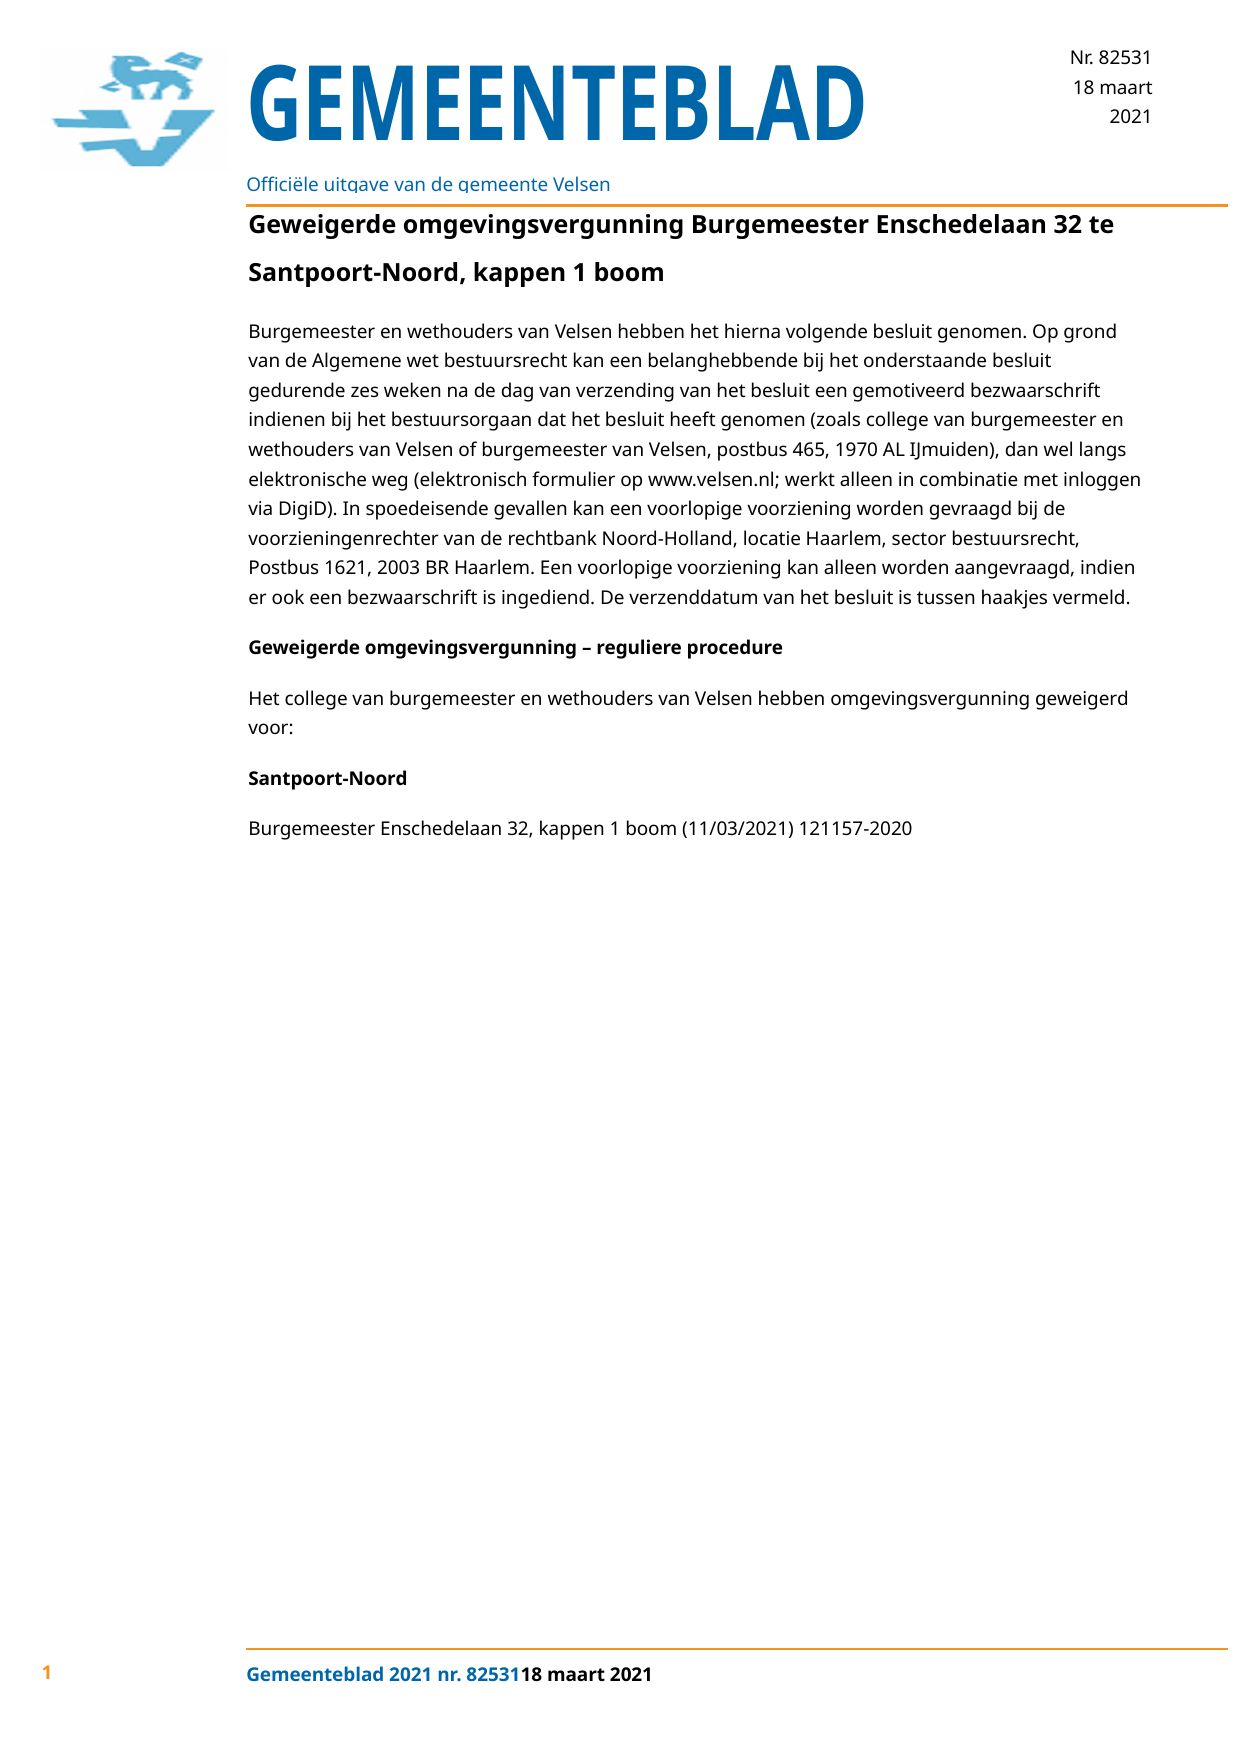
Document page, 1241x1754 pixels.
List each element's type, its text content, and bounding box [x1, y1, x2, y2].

text Geweigerde omgevingsvergunning Burgemeester Enschedelaan 32 te Santpoort-Noord, kappen 1 boom [248, 207, 1152, 288]
text Geweigerde omgevingsvergunning – reguliere procedure [248, 634, 1152, 660]
picture [41, 47, 231, 172]
text Santpoort-Noord [248, 765, 1152, 791]
text Burgemeester en wethouders van Velsen hebben het hierna volgende besluit genomen. Op grond van de Algemene wet bestuursrecht kan een belanghebbende bij het onderstaande besluit gedurende zes weken na de dag van verzending van het besluit een gemotiveerd bezwaarschrift indienen bij het bestuursorgaan dat het besluit heeft genomen (zoals college van burgemeester en wethouders van Velsen of burgemeester van Velsen, postbus 465, 1970 AL IJmuiden), dan wel langs elektronische weg (elektronisch formulier op www.velsen.nl; werkt alleen in combinatie met inloggen via DigiD). In spoedeisende gevallen kan een voorlopige voorziening worden gevraagd bij de voorzieningenrechter van de rechtbank Noord-Holland, locatie Haarlem, sector bestuursrecht, Postbus 1621, 2003 BR Haarlem. Een voorlopige voorziening kan alleen worden aangevraagd, indien er ook een bezwaarschrift is ingediend. De verzenddatum van het besluit is tussen haakjes vermeld. [248, 318, 1152, 610]
text Burgemeester Enschedelaan 32, kappen 1 boom (11/03/2021) 121157-2020 [248, 815, 1152, 841]
text Het college van burgemeester en wethouders van Velsen hebben omgevingsvergunning geweigerd voor: [248, 685, 1152, 740]
